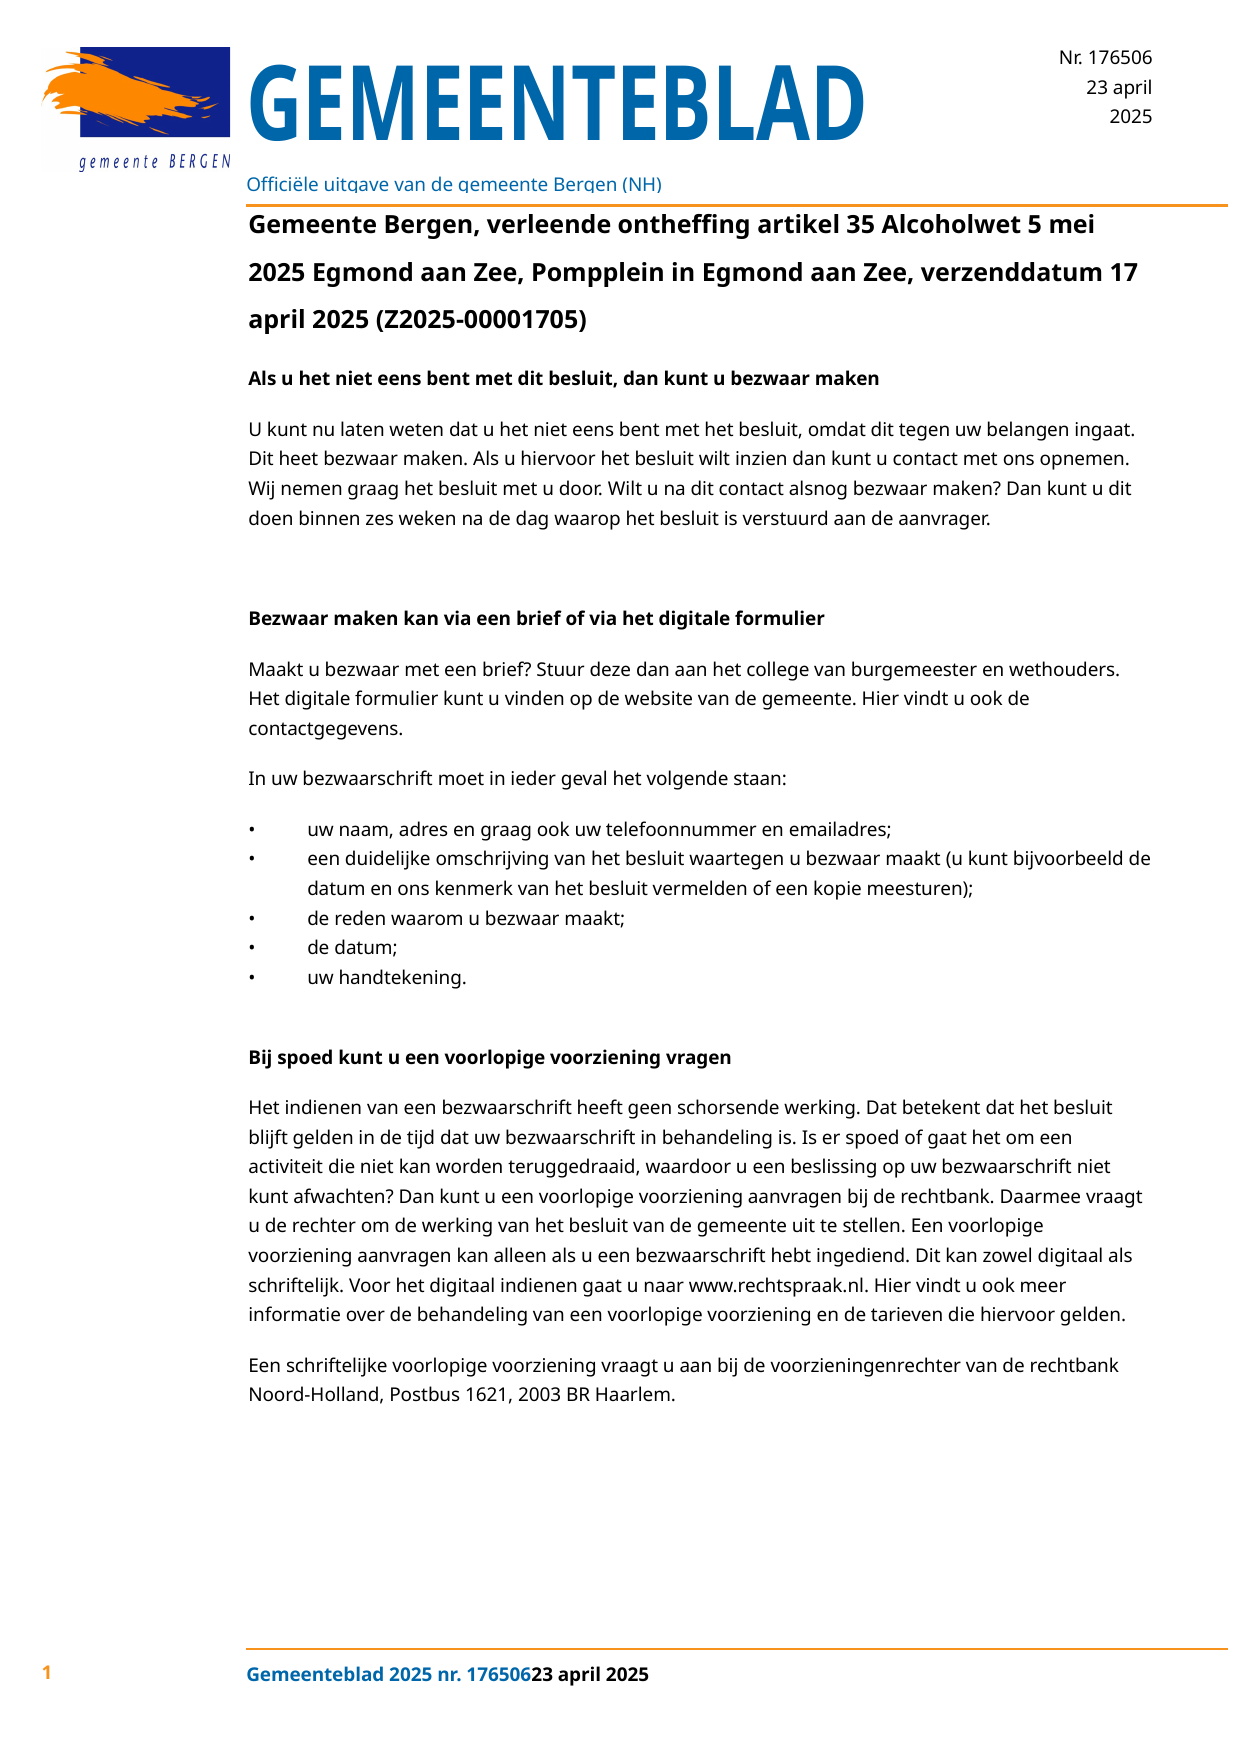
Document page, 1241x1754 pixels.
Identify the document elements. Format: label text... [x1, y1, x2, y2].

list de datum; [248, 934, 1152, 960]
list uw naam, adres en graag ook uw telefoonnummer en emailadres; [248, 816, 1152, 842]
text Een schriftelijke voorlopige voorziening vraagt u aan bij de voorzieningenrechter van de rechtbank Noord-Holland, Postbus 1621, 2003 BR Haarlem. [248, 1352, 1152, 1407]
list de reden waarom u bezwaar maakt; [248, 905, 1152, 930]
list uw handtekening. [248, 964, 1152, 989]
text Bij spoed kunt u een voorlopige voorziening vragen [248, 1044, 1152, 1069]
text In uw bezwaarschrift moet in ieder geval het volgende staan: [248, 766, 1152, 791]
text Gemeente Bergen, verleende ontheffing artikel 35 Alcoholwet 5 mei 2025 Egmond aan Zee, Pompplein in Egmond aan Zee, verzenddatum 17 april 2025 (Z2025-00001705) [248, 207, 1152, 336]
text Als u het niet eens bent met dit besluit, dan kunt u bezwaar maken [248, 366, 1152, 391]
list een duidelijke omschrijving van het besluit waartegen u bezwaar maakt (u kunt bijvoorbeeld de datum en ons kenmerk van het besluit vermelden of een kopie meesturen); [248, 846, 1152, 901]
text Maakt u bezwaar met een brief? Stuur deze dan aan het college van burgemeester en wethouders. Het digitale formulier kunt u vinden op de website van de gemeente. Hier vindt u ook de contactgegevens. [248, 656, 1152, 741]
text Bezwaar maken kan via een brief of via het digitale formulier [248, 606, 1152, 631]
text Het indienen van een bezwaarschrift heeft geen schorsende werking. Dat betekent dat het besluit blijft gelden in de tijd dat uw bezwaarschrift in behandeling is. Is er spoed of gaat het om een activiteit die niet kan worden teruggedraaid, waardoor u een beslissing op uw bezwaarschrift niet kunt afwachten? Dan kunt u een voorlopige voorziening aanvragen bij de rechtbank. Daarmee vraagt u de rechter om de werking van het besluit van de gemeente uit te stellen. Een voorlopige voorziening aanvragen kan alleen als u een bezwaarschrift hebt ingediend. Dit kan zowel digitaal als schriftelijk. Voor het digitaal indienen gaat u naar www.rechtspraak.nl. Hier vindt u ook meer informatie over de behandeling van een voorlopige voorziening en de tarieven die hiervoor gelden. [248, 1094, 1152, 1327]
picture [41, 47, 231, 172]
text U kunt nu laten weten dat u het niet eens bent met het besluit, omdat dit tegen uw belangen ingaat. Dit heet bezwaar maken. Als u hiervoor het besluit wilt inzien dan kunt u contact met ons opnemen. Wij nemen graag het besluit met u door. Wilt u na dit contact alsnog bezwaar maken? Dan kunt u dit doen binnen zes weken na de dag waarop het besluit is verstuurd aan de aanvrager. [248, 416, 1152, 530]
